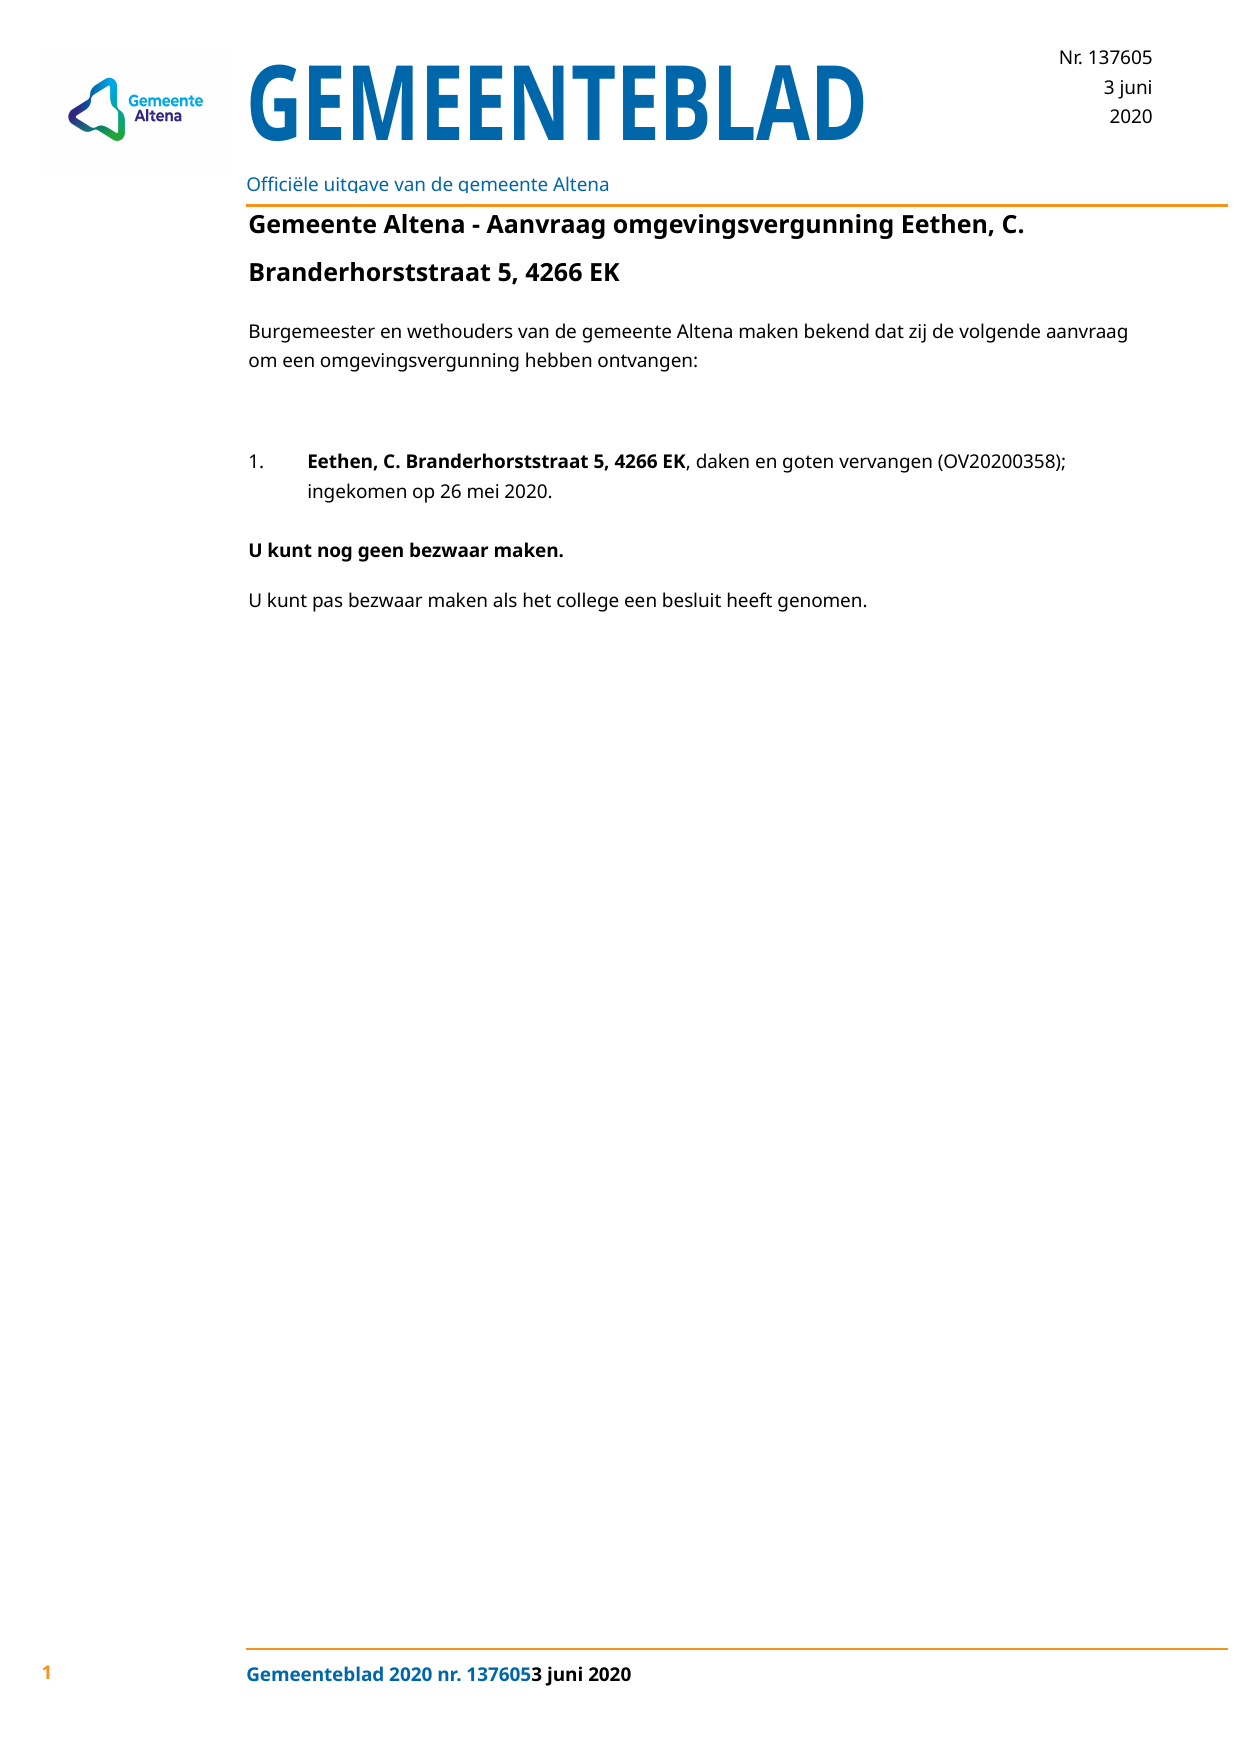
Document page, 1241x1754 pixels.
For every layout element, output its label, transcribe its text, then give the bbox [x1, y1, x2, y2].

text U kunt pas bezwaar maken als het college een besluit heeft genomen. [248, 587, 1152, 613]
text U kunt nog geen bezwaar maken. [248, 537, 1152, 563]
text Gemeente Altena - Aanvraag omgevingsvergunning Eethen, C. Branderhorststraat 5, 4266 EK [248, 207, 1152, 288]
list Eethen, C. Branderhorststraat 5, 4266 EK, daken en goten vervangen (OV20200358); ingekomen op 26 mei 2020. [248, 448, 1152, 504]
text Burgemeester en wethouders van de gemeente Altena maken bekend dat zij de volgende aanvraag om een omgevingsvergunning hebben ontvangen: [248, 318, 1152, 373]
picture [41, 47, 231, 172]
